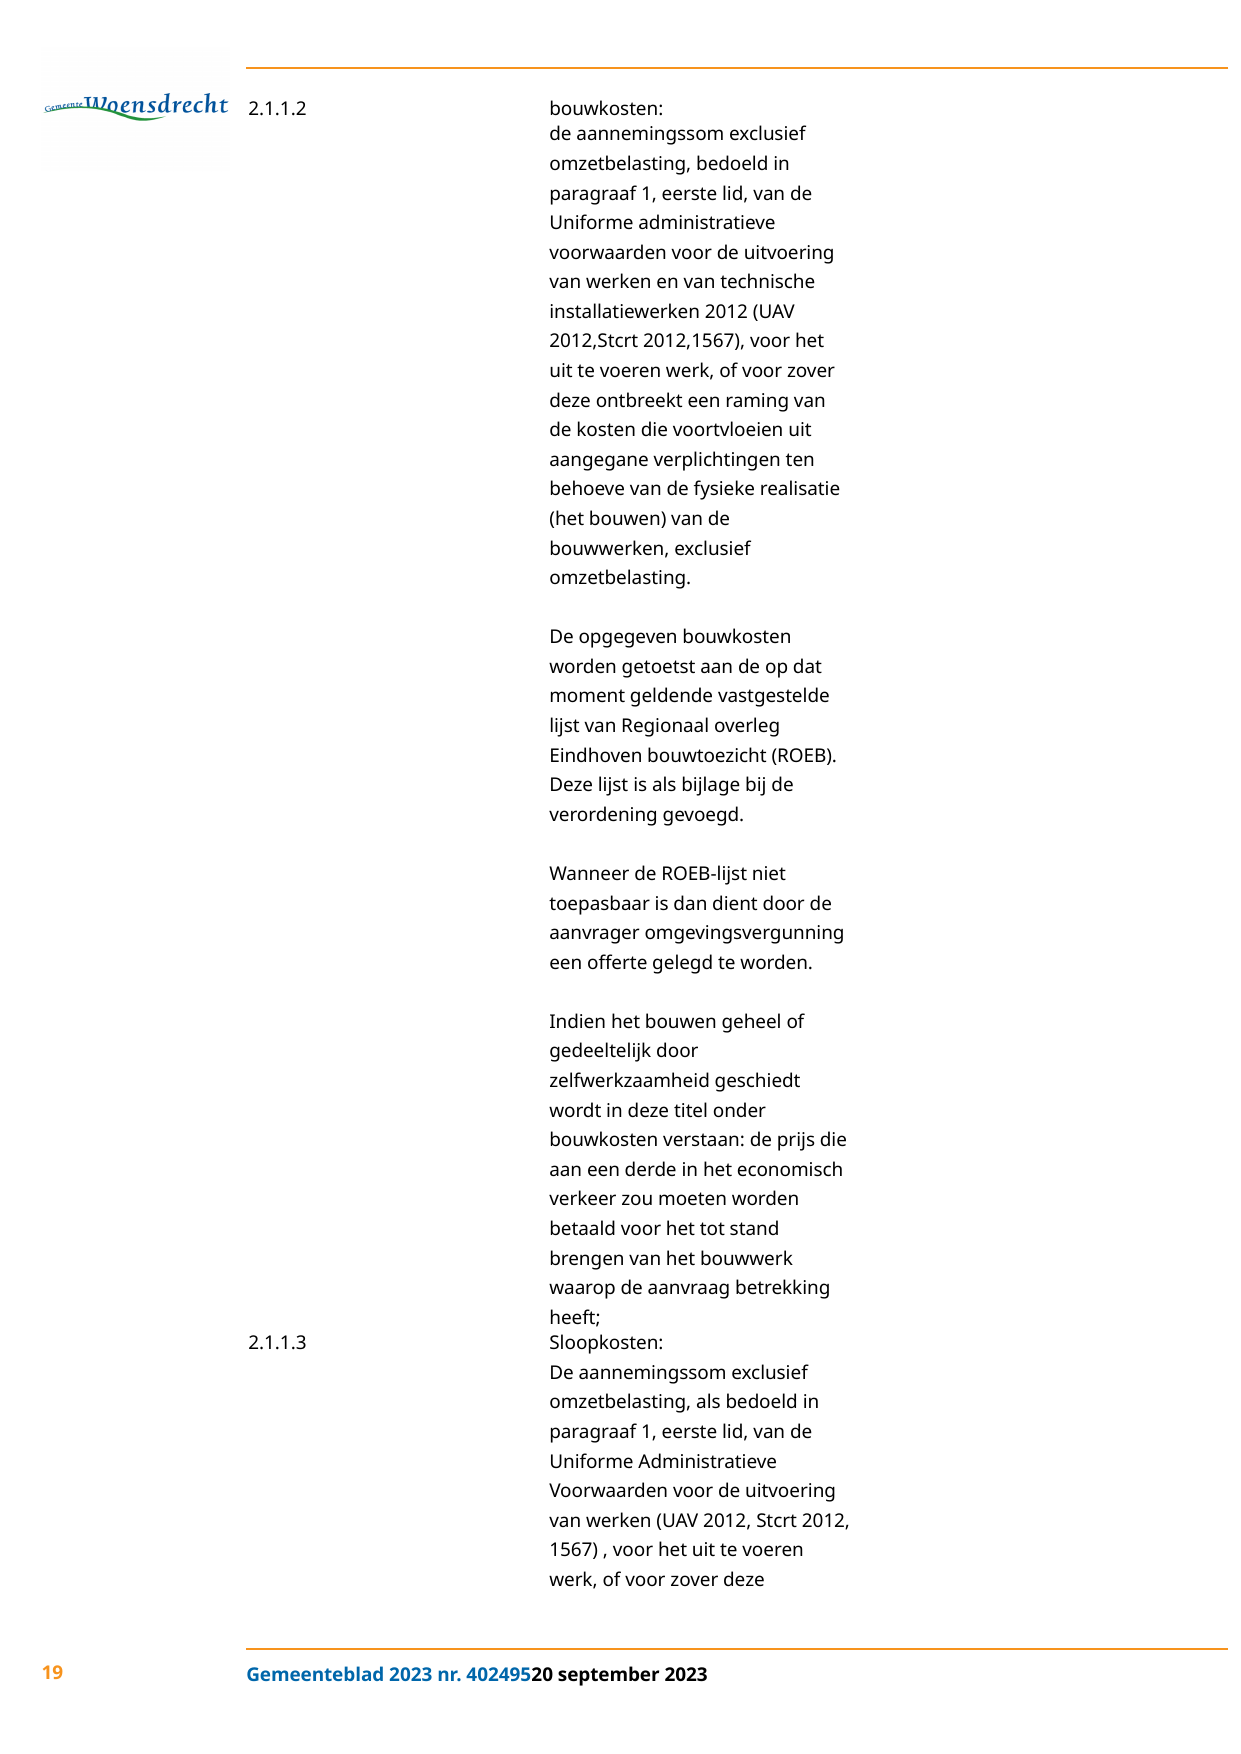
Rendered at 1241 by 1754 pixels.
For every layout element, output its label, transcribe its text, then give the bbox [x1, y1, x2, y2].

picture [41, 47, 231, 172]
table_cell [248, 121, 549, 1329]
table_cell [850, 95, 1152, 121]
table_cell [850, 1330, 1152, 1592]
table_cell 2.1.1.2 [248, 95, 549, 121]
table_cell de aannemingssom exclusief omzetbelasting, bedoeld in paragraaf 1, eerste lid, van de Uniforme administratieve voorwaarden voor de uitvoering van werken en van technische installatiewerken 2012 (UAV 2012,Stcrt 2012,1567), voor het uit te voeren werk, of voor zover deze ontbreekt een raming van de kosten die voortvloeien uit aangegane verplichtingen ten behoeve van de fysieke realisatie (het bouwen) van de bouwwerken, exclusief omzetbelasting. De opgegeven bouwkosten worden getoetst aan de op dat moment geldende vastgestelde lijst van Regionaal overleg Eindhoven bouwtoezicht (ROEB). Deze lijst is als bijlage bij de verordening gevoegd. Wanneer de ROEB-lijst niet toepasbaar is dan dient door de aanvrager omgevingsvergunning een offerte gelegd te worden. Indien het bouwen geheel of gedeeltelijk door zelfwerkzaamheid geschiedt wordt in deze titel onder bouwkosten verstaan: de prijs die aan een derde in het economisch verkeer zou moeten worden betaald voor het tot stand brengen van het bouwwerk waarop de aanvraag betrekking heeft; [549, 121, 850, 1329]
table_cell Sloopkosten: De aannemingssom exclusief omzetbelasting, als bedoeld in paragraaf 1, eerste lid, van de Uniforme Administratieve Voorwaarden voor de uitvoering van werken (UAV 2012, Stcrt 2012, 1567) , voor het uit te voeren werk, of voor zover deze [549, 1330, 850, 1592]
table_cell 2.1.1.3 [248, 1330, 549, 1592]
table_cell bouwkosten: [549, 95, 850, 121]
table_cell [850, 121, 1152, 1329]
